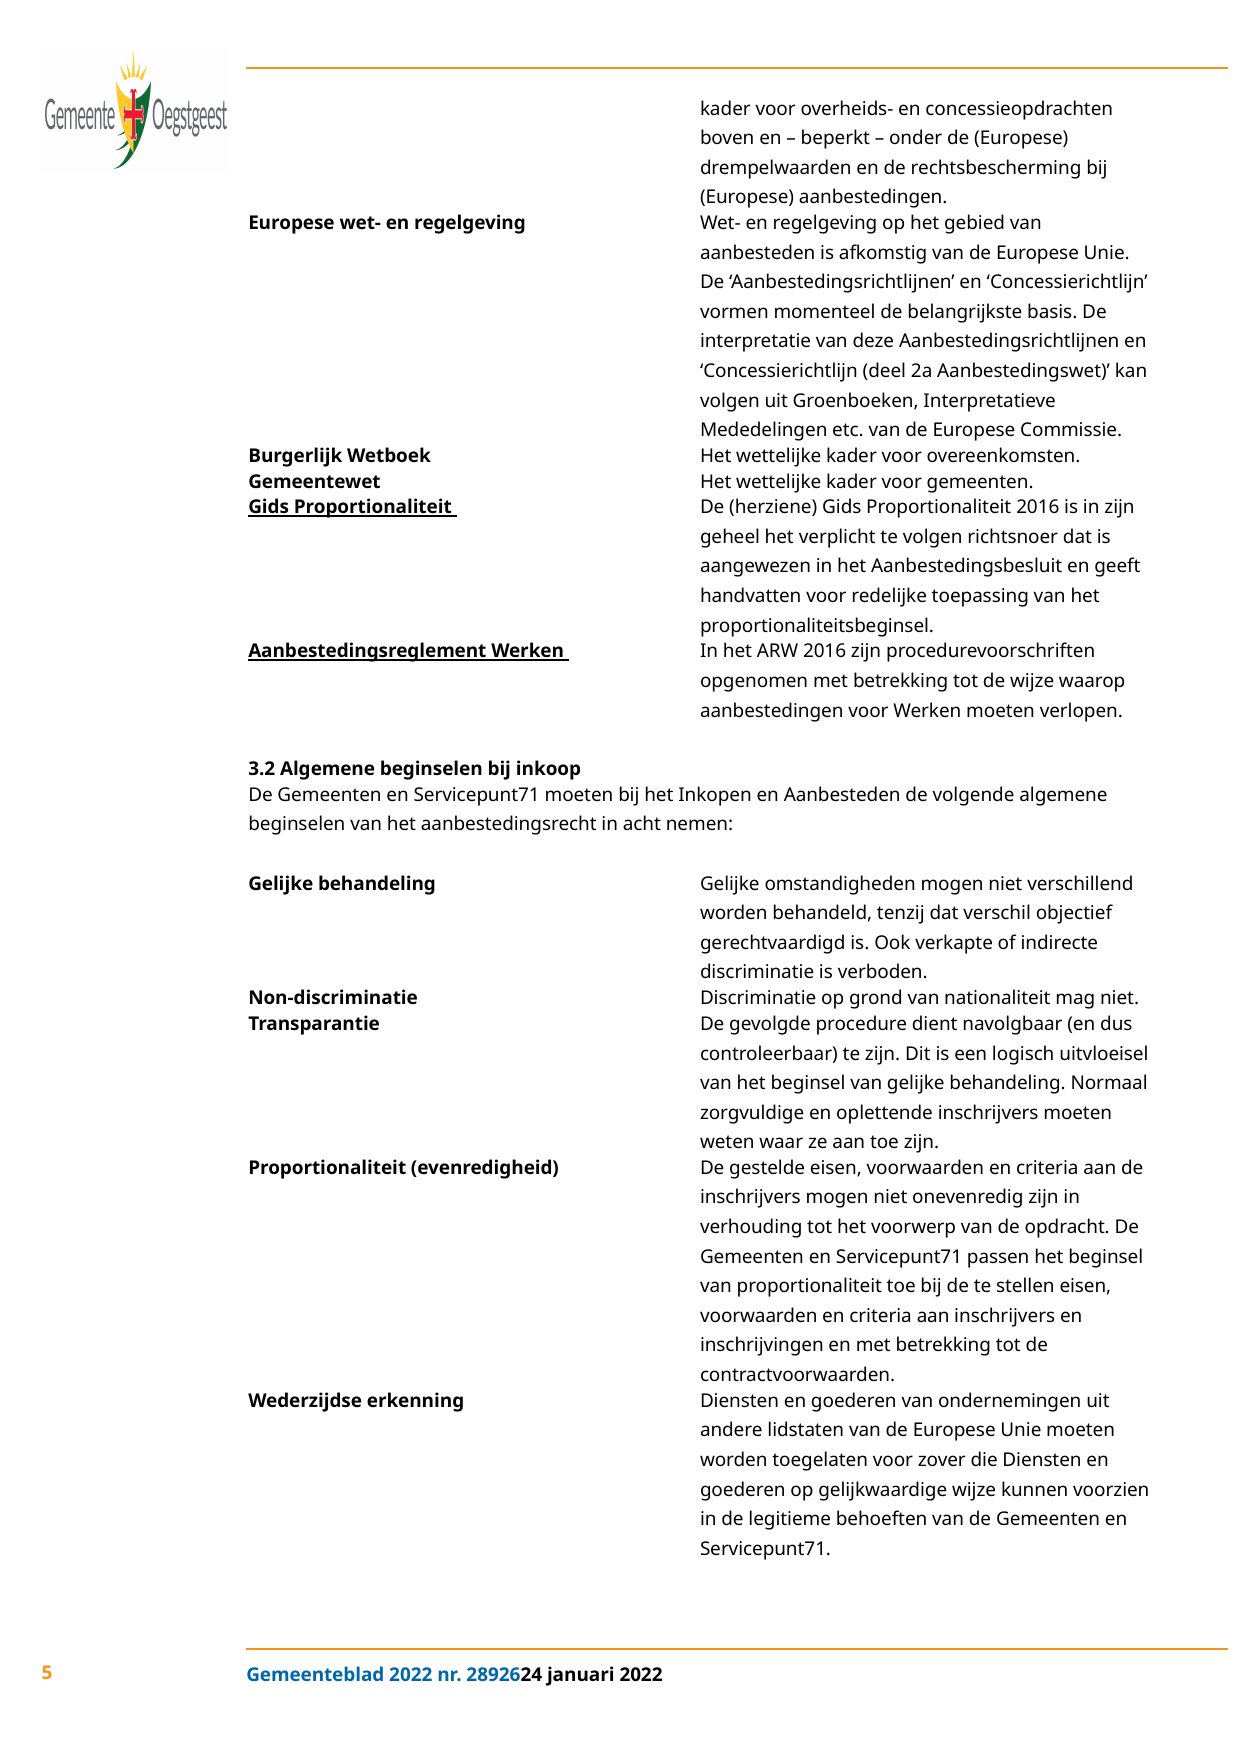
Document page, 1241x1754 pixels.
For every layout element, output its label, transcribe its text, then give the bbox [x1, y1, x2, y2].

table_cell Non-discriminatie [248, 984, 700, 1010]
table_header Gelijke omstandigheden mogen niet verschillend worden behandeld, tenzij dat verschil objectief gerechtvaardigd is. Ook verkapte of indirecte discriminatie is verboden. [700, 870, 1152, 984]
text De Gemeenten en Servicepunt71 moeten bij het Inkopen en Aanbesteden de volgende algemene beginselen van het aanbestedingsrecht in acht nemen: [248, 781, 1152, 836]
table_cell Discriminatie op grond van nationaliteit mag niet. [700, 984, 1152, 1010]
table_header [248, 95, 700, 209]
table_header kader voor overheids- en concessieopdrachten boven en – beperkt – onder de (Europese) drempelwaarden en de rechtsbescherming bij (Europese) aanbestedingen. [700, 95, 1152, 209]
table_cell Diensten en goederen van ondernemingen uit andere lidstaten van de Europese Unie moeten worden toegelaten voor zover die Diensten en goederen op gelijkwaardige wijze kunnen voorzien in de legitieme behoeften van de Gemeenten en Servicepunt71. [700, 1387, 1152, 1561]
table_header Gelijke behandeling [248, 870, 700, 984]
table_cell Gemeentewet [248, 468, 700, 493]
table_cell Het wettelijke kader voor overeenkomsten. [700, 442, 1152, 468]
table_cell Proportionaliteit (evenredigheid) [248, 1154, 700, 1387]
picture [41, 47, 231, 172]
table_cell In het ARW 2016 zijn procedurevoorschriften opgenomen met betrekking tot de wijze waarop aanbestedingen voor Werken moeten verlopen. [700, 638, 1152, 722]
table_cell Het wettelijke kader voor gemeenten. [700, 468, 1152, 493]
table_cell Wederzijdse erkenning [248, 1387, 700, 1561]
table_cell Aanbestedingsreglement Werken [248, 638, 700, 722]
table_cell De gestelde eisen, voorwaarden en criteria aan de inschrijvers mogen niet onevenredig zijn in verhouding tot het voorwerp van de opdracht. De Gemeenten en Servicepunt71 passen het beginsel van proportionaliteit toe bij de te stellen eisen, voorwaarden en criteria aan inschrijvers en inschrijvingen en met betrekking tot de contractvoorwaarden. [700, 1154, 1152, 1387]
table_cell Wet- en regelgeving op het gebied van aanbesteden is afkomstig van de Europese Unie. De ‘Aanbestedingsrichtlijnen’ en ‘Concessierichtlijn’ vormen momenteel de belangrijkste basis. De interpretatie van deze Aanbestedingsrichtlijnen en ‘Concessierichtlijn (deel 2a Aanbestedingswet)’ kan volgen uit Groenboeken, Interpretatieve Mededelingen etc. van de Europese Commissie. [700, 209, 1152, 442]
text 3.2 Algemene beginselen bij inkoop [248, 755, 1152, 781]
table_cell De gevolgde procedure dient navolgbaar (en dus controleerbaar) te zijn. Dit is een logisch uitvloeisel van het beginsel van gelijke behandeling. Normaal zorgvuldige en oplettende inschrijvers moeten weten waar ze aan toe zijn. [700, 1010, 1152, 1154]
table_cell De (herziene) Gids Proportionaliteit 2016 is in zijn geheel het verplicht te volgen richtsnoer dat is aangewezen in het Aanbestedingsbesluit en geeft handvatten voor redelijke toepassing van het proportionaliteitsbeginsel. [700, 494, 1152, 638]
table_cell Burgerlijk Wetboek [248, 442, 700, 468]
table_cell Gids Proportionaliteit [248, 494, 700, 638]
table_cell Europese wet- en regelgeving [248, 209, 700, 442]
table_cell Transparantie [248, 1010, 700, 1154]
